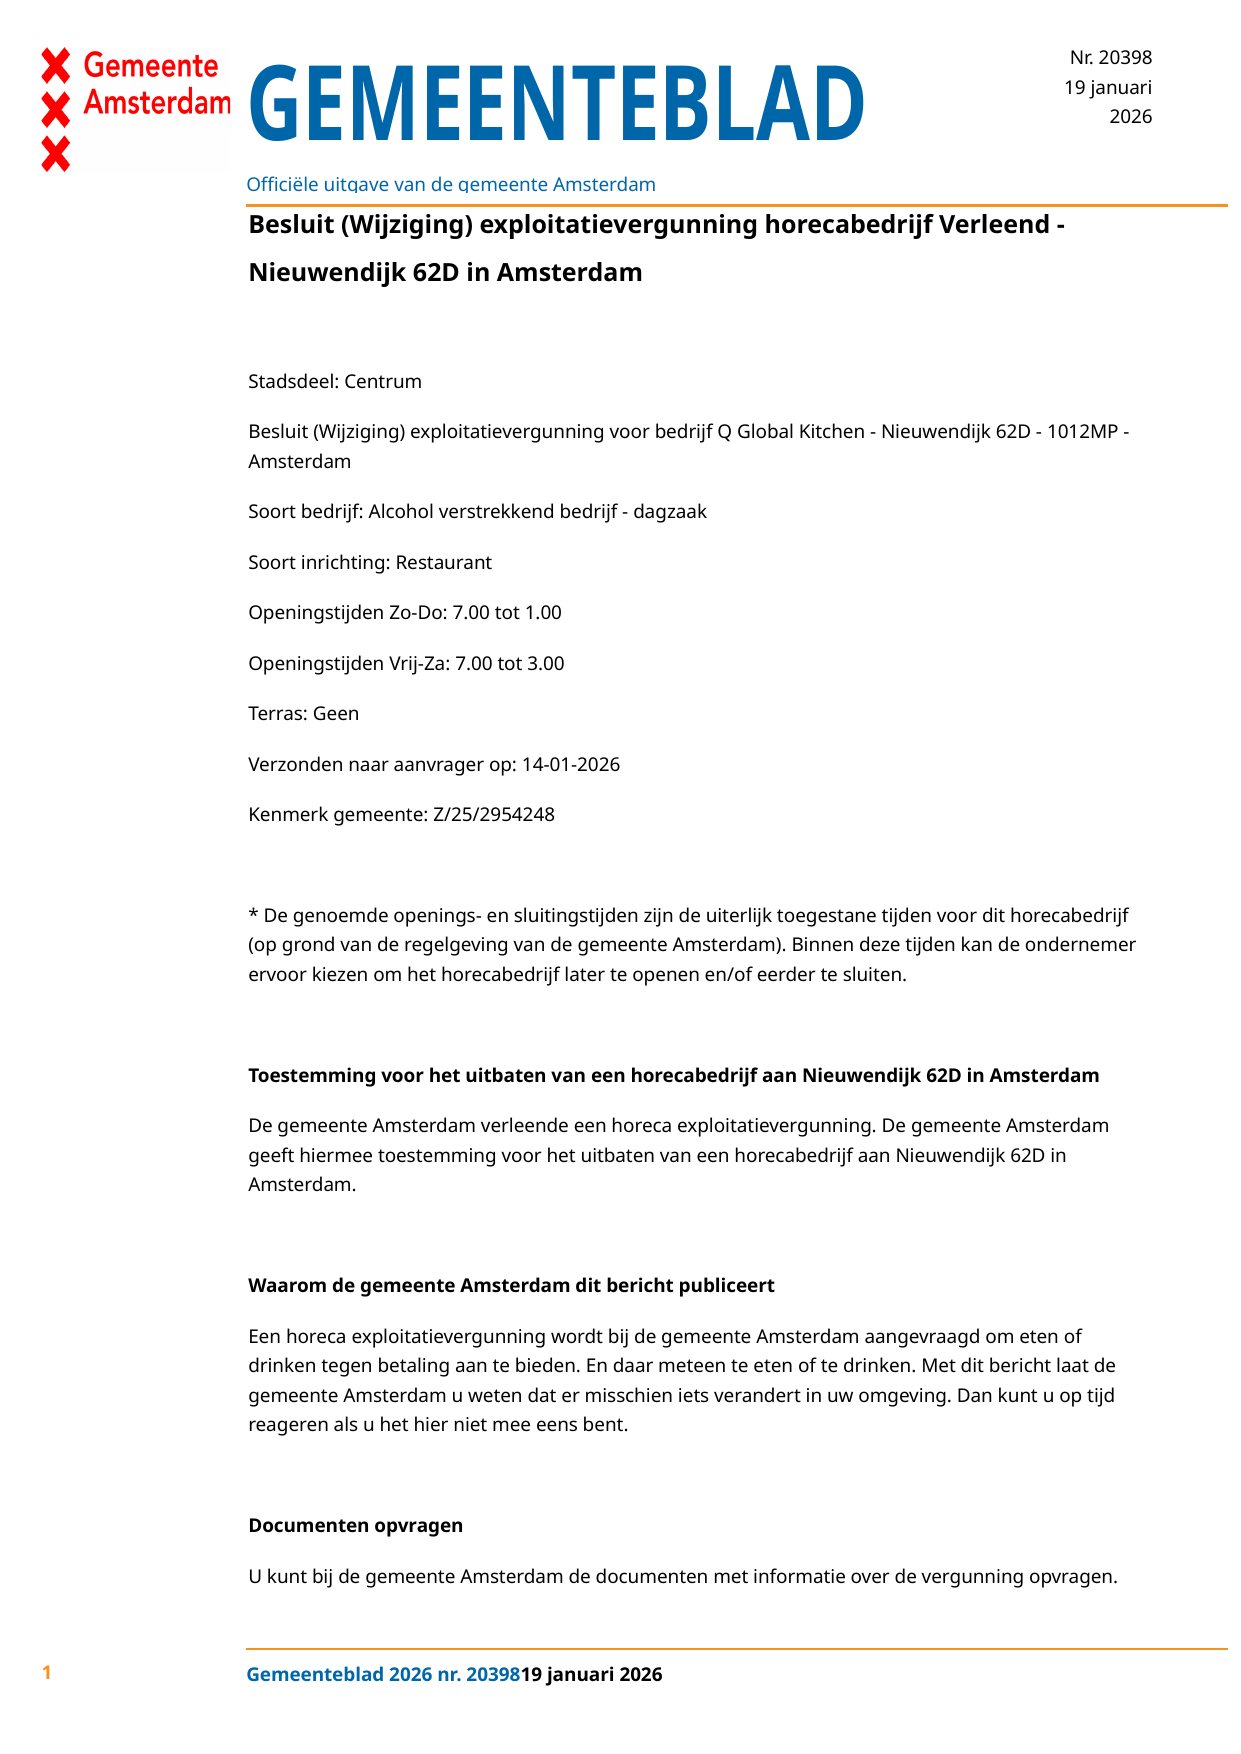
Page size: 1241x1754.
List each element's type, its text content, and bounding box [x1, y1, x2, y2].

picture [41, 47, 231, 172]
text De gemeente Amsterdam verleende een horeca exploitatievergunning. De gemeente Amsterdam geeft hiermee toestemming voor het uitbaten van een horecabedrijf aan Nieuwendijk 62D in Amsterdam. [248, 1112, 1152, 1197]
text Besluit (Wijziging) exploitatievergunning voor bedrijf Q Global Kitchen - Nieuwendijk 62D - 1012MP - Amsterdam [248, 419, 1152, 474]
text Kenmerk gemeente: Z/25/2954248 [248, 801, 1152, 827]
text * De genoemde openings- en sluitingstijden zijn de uiterlijk toegestane tijden voor dit horecabedrijf (op grond van de regelgeving van de gemeente Amsterdam). Binnen deze tijden kan de ondernemer ervoor kiezen om het horecabedrijf later te openen en/of eerder te sluiten. [248, 902, 1152, 987]
text Besluit (Wijziging) exploitatievergunning horecabedrijf Verleend - Nieuwendijk 62D in Amsterdam [248, 207, 1152, 288]
text Waarom de gemeente Amsterdam dit bericht publiceert [248, 1272, 1152, 1298]
text Verzonden naar aanvrager op: 14-01-2026 [248, 751, 1152, 777]
text Toestemming voor het uitbaten van een horecabedrijf aan Nieuwendijk 62D in Amsterdam [248, 1062, 1152, 1088]
text Soort bedrijf: Alcohol verstrekkend bedrijf - dagzaak [248, 499, 1152, 524]
text Stadsdeel: Centrum [248, 368, 1152, 394]
text U kunt bij de gemeente Amsterdam de documenten met informatie over de vergunning opvragen. [248, 1563, 1152, 1589]
text Soort inrichting: Restaurant [248, 549, 1152, 575]
text Een horeca exploitatievergunning wordt bij de gemeente Amsterdam aangevraagd om eten of drinken tegen betaling aan te bieden. En daar meteen te eten of te drinken. Met dit bericht laat de gemeente Amsterdam u weten dat er misschien iets verandert in uw omgeving. Dan kunt u op tijd reageren als u het hier niet mee eens bent. [248, 1323, 1152, 1437]
text Documenten opvragen [248, 1512, 1152, 1538]
text Openingstijden Zo-Do: 7.00 tot 1.00 [248, 599, 1152, 625]
text Terras: Geen [248, 700, 1152, 726]
text Openingstijden Vrij-Za: 7.00 tot 3.00 [248, 650, 1152, 676]
